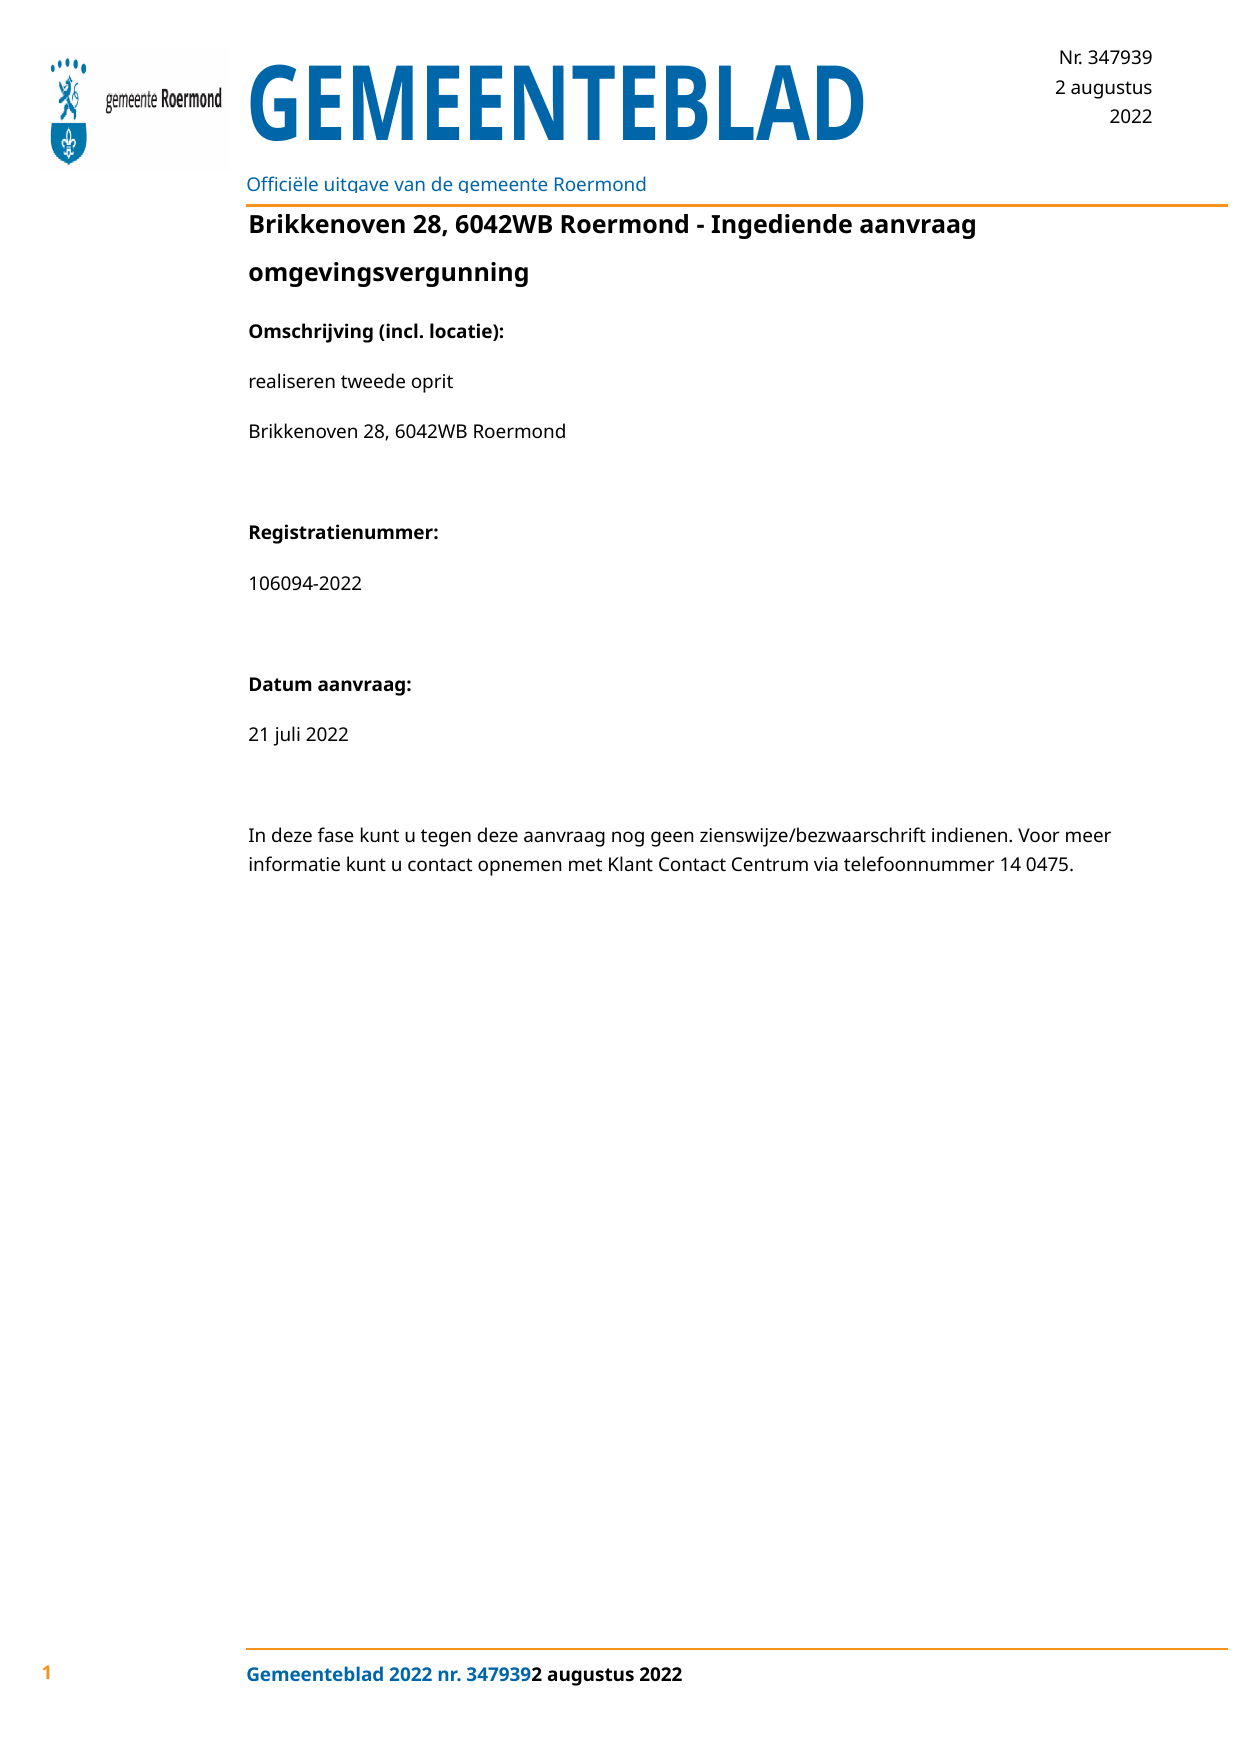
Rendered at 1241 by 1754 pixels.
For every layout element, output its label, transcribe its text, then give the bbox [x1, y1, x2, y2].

picture [41, 47, 231, 172]
text In deze fase kunt u tegen deze aanvraag nog geen zienswijze/bezwaarschrift indienen. Voor meer informatie kunt u contact opnemen met Klant Contact Centrum via telefoonnummer 14 0475. [248, 822, 1152, 877]
text Datum aanvraag: [248, 671, 1152, 697]
text 106094-2022 [248, 570, 1152, 596]
text Brikkenoven 28, 6042WB Roermond - Ingediende aanvraag omgevingsvergunning [248, 207, 1152, 288]
text 21 juli 2022 [248, 721, 1152, 747]
text Omschrijving (incl. locatie): [248, 318, 1152, 344]
text realiseren tweede oprit [248, 368, 1152, 394]
text Brikkenoven 28, 6042WB Roermond [248, 419, 1152, 444]
text Registratienummer: [248, 519, 1152, 545]
